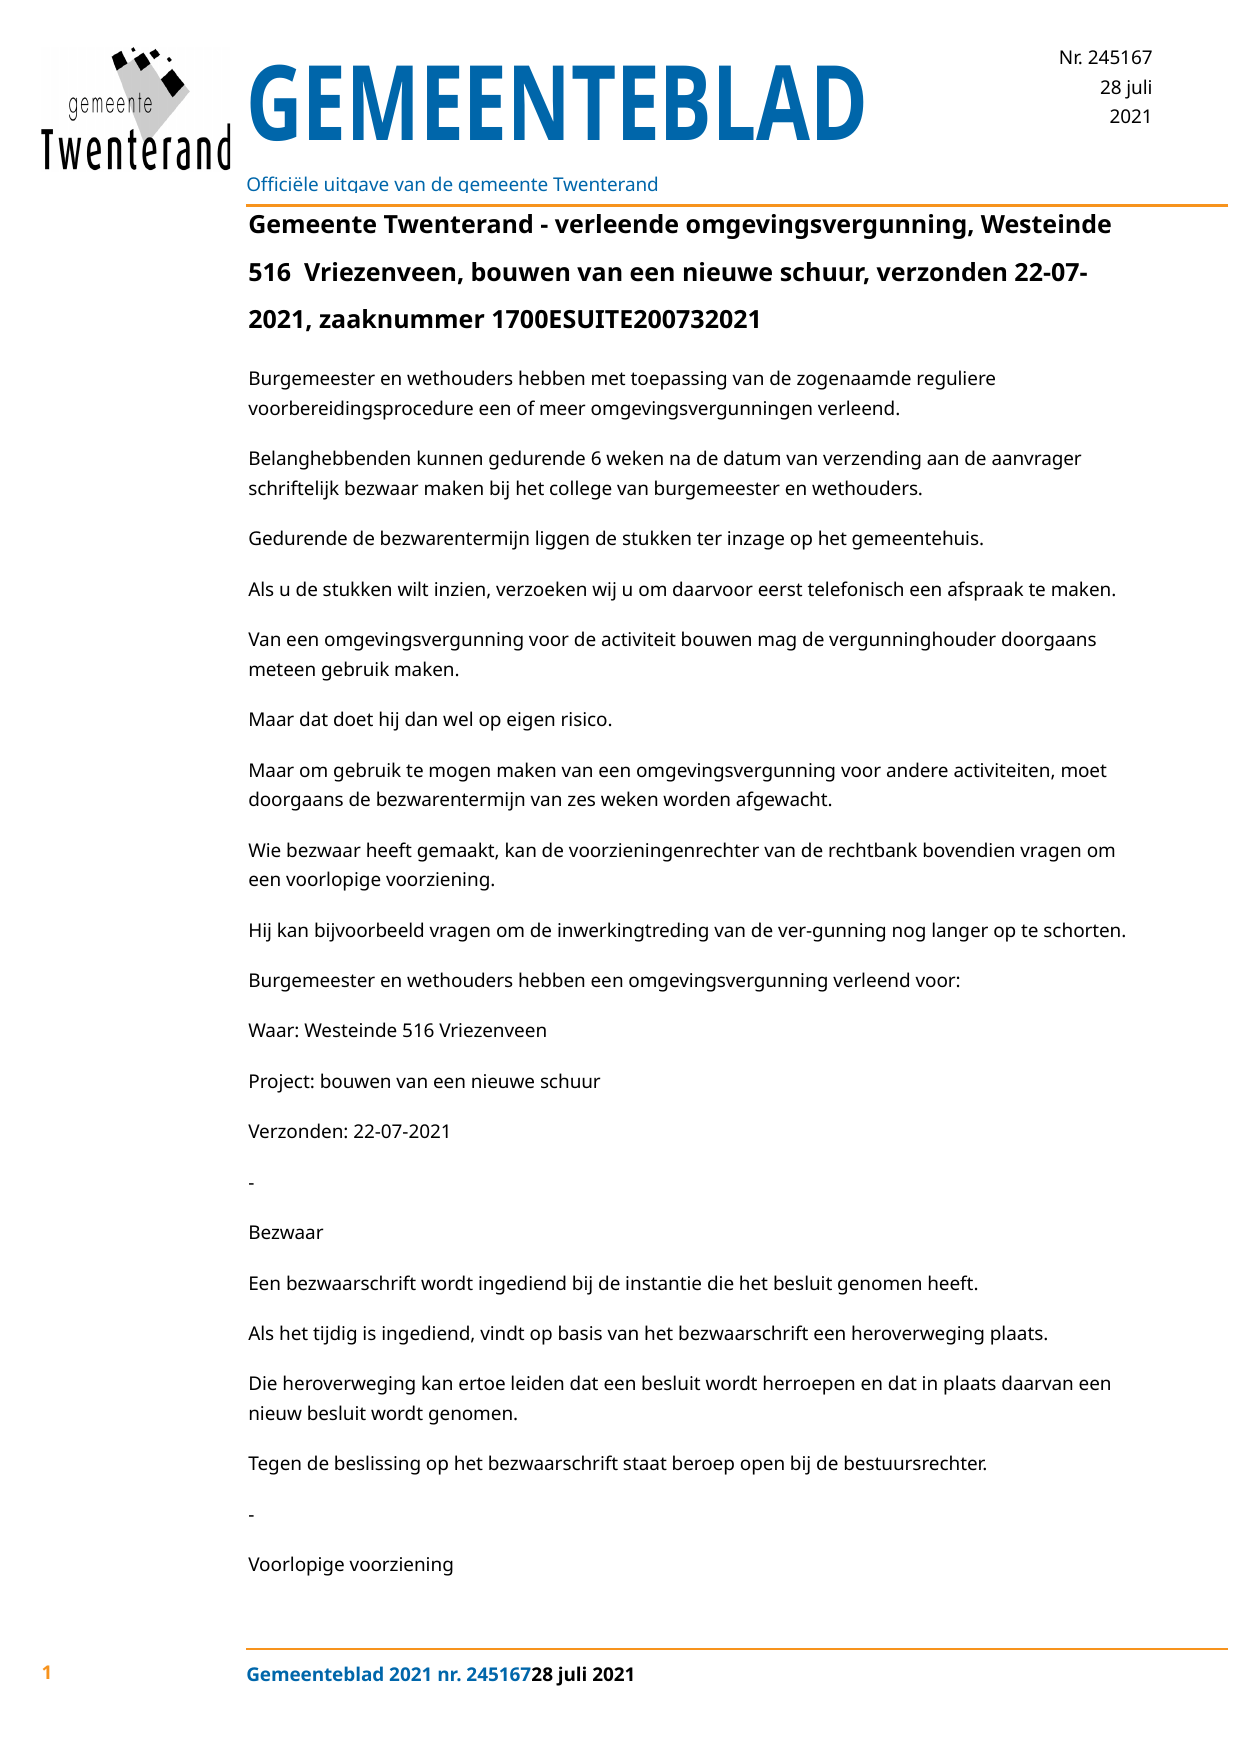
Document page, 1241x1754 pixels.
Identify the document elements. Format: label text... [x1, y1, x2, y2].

text Bezwaar [248, 1219, 1152, 1245]
text Een bezwaarschrift wordt ingediend bij de instantie die het besluit genomen heeft. [248, 1270, 1152, 1295]
text Verzonden: 22-07-2021 [248, 1118, 1152, 1144]
text Die heroverweging kan ertoe leiden dat een besluit wordt herroepen en dat in plaats daarvan een nieuw besluit wordt genomen. [248, 1371, 1152, 1426]
text Voorlopige voorziening [248, 1551, 1152, 1577]
text - [248, 1169, 1152, 1194]
text Burgemeester en wethouders hebben een omgevingsvergunning verleend voor: [248, 967, 1152, 993]
text Tegen de beslissing op het bezwaarschrift staat beroep open bij de bestuursrechter. [248, 1451, 1152, 1476]
text Hij kan bijvoorbeeld vragen om de inwerkingtreding van de ver-gunning nog langer op te schorten. [248, 917, 1152, 942]
text - [248, 1501, 1152, 1527]
text Maar om gebruik te mogen maken van een omgevingsvergunning voor andere activiteiten, moet doorgaans de bezwarentermijn van zes weken worden afgewacht. [248, 757, 1152, 812]
text Waar: Westeinde 516 Vriezenveen [248, 1018, 1152, 1043]
text Van een omgevingsvergunning voor de activiteit bouwen mag de vergunninghouder doorgaans meteen gebruik maken. [248, 626, 1152, 682]
text Burgemeester en wethouders hebben met toepassing van de zogenaamde reguliere voorbereidingsprocedure een of meer omgevingsvergunningen verleend. [248, 366, 1152, 421]
text Als u de stukken wilt inzien, verzoeken wij u om daarvoor eerst telefonisch een afspraak te maken. [248, 576, 1152, 602]
text Belanghebbenden kunnen gedurende 6 weken na de datum van verzending aan de aanvrager schriftelijk bezwaar maken bij het college van burgemeester en wethouders. [248, 446, 1152, 501]
text Wie bezwaar heeft gemaakt, kan de voorzieningenrechter van de rechtbank bovendien vragen om een voorlopige voorziening. [248, 837, 1152, 892]
text Maar dat doet hij dan wel op eigen risico. [248, 706, 1152, 732]
text Gemeente Twenterand - verleende omgevingsvergunning, Westeinde 516 Vriezenveen, bouwen van een nieuwe schuur, verzonden 22-07-2021, zaaknummer 1700ESUITE200732021 [248, 207, 1152, 336]
text Als het tijdig is ingediend, vindt op basis van het bezwaarschrift een heroverweging plaats. [248, 1320, 1152, 1346]
text Project: bouwen van een nieuwe schuur [248, 1068, 1152, 1094]
text Gedurende de bezwarentermijn liggen de stukken ter inzage op het gemeentehuis. [248, 526, 1152, 551]
picture [41, 47, 231, 172]
